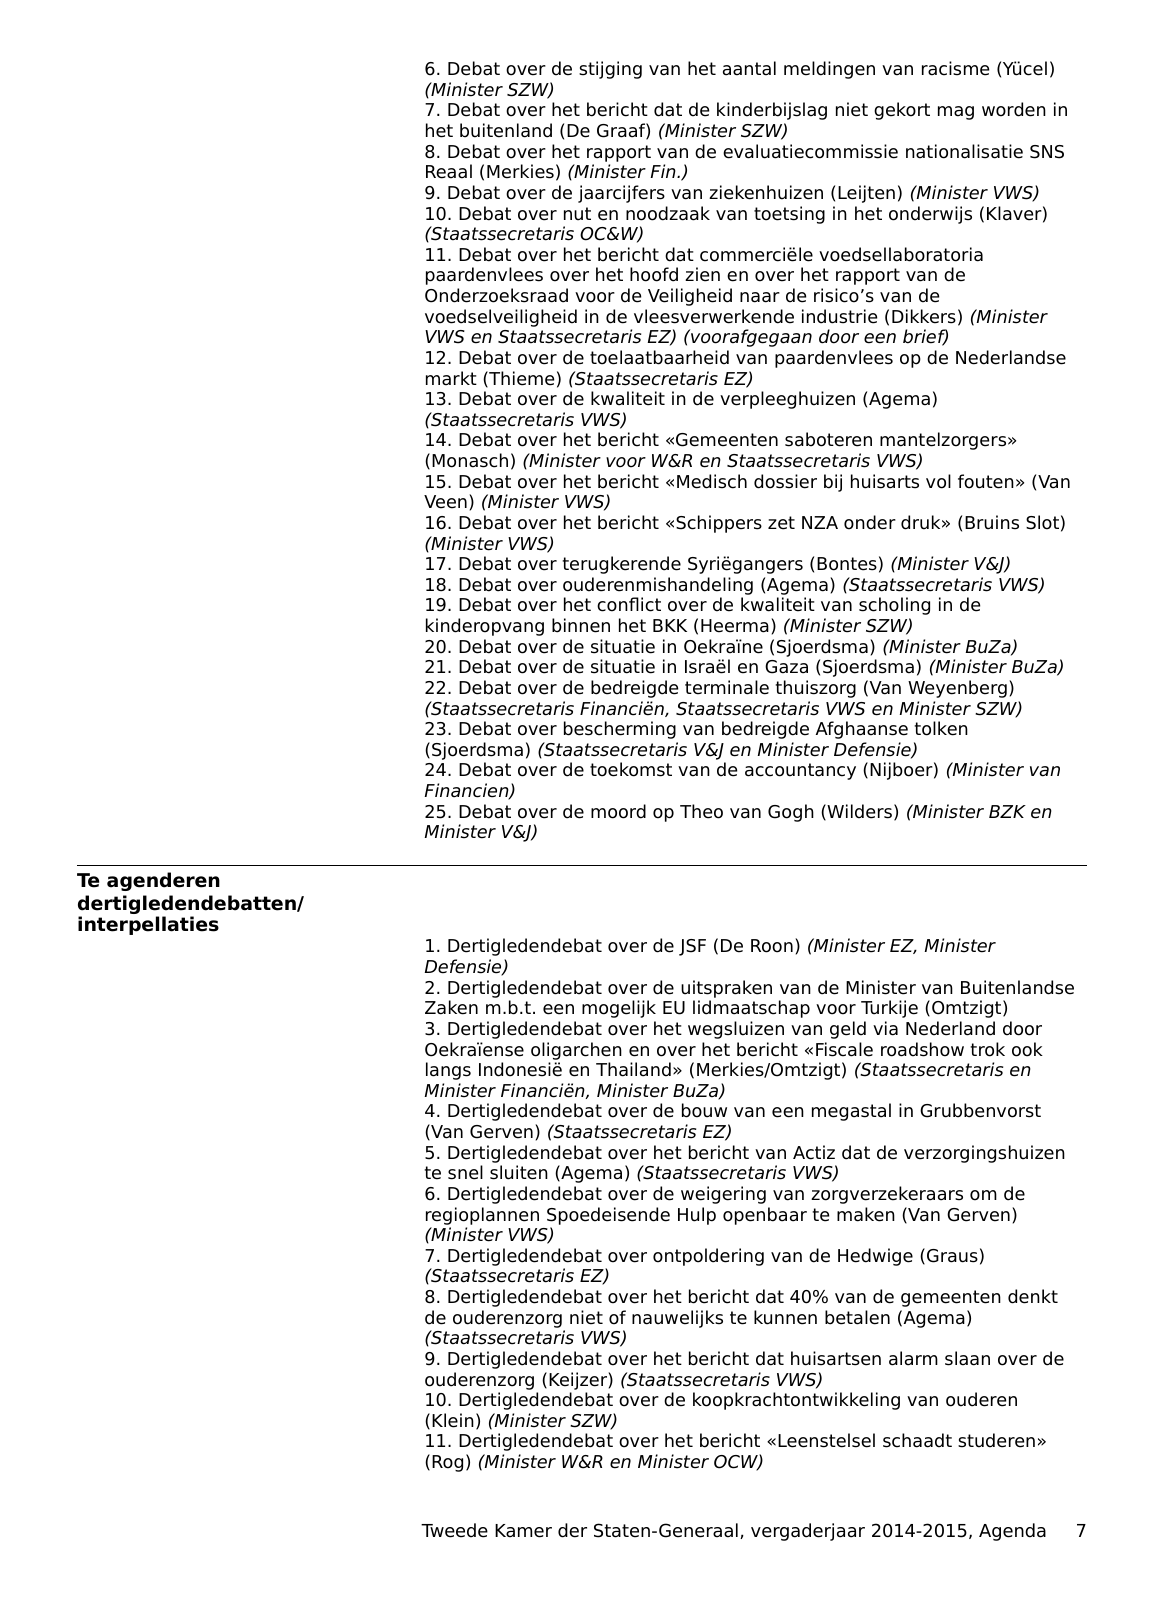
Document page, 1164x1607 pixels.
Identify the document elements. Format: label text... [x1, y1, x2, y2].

table_cell [401, 719, 418, 760]
table_cell [401, 936, 418, 978]
table_cell [77, 1431, 401, 1473]
table_cell [401, 760, 418, 802]
table_cell [77, 389, 401, 430]
table_cell [401, 1246, 418, 1287]
table_cell [77, 183, 401, 203]
table_cell [77, 678, 401, 719]
table_cell [401, 1184, 418, 1246]
table_cell 8. Debat over het rapport van de evaluatiecommissie nationalisatie SNS Reaal (Merkies) (Minister Fin.) [418, 142, 1087, 183]
table_cell 17. Debat over terugkerende Syriëgangers (Bontes) (Minister V&J) [418, 554, 1087, 575]
table_cell [77, 575, 401, 595]
table_cell [77, 1019, 401, 1101]
table_cell [401, 245, 418, 348]
table_cell [401, 513, 418, 554]
table_cell 21. Debat over de situatie in Israël en Gaza (Sjoerdsma) (Minister BuZa) [418, 657, 1087, 678]
table_cell 16. Debat over het bericht «Schippers zet NZA onder druk» (Bruins Slot) (Minister VWS) [418, 513, 1087, 554]
table_cell [77, 204, 401, 245]
table_cell [77, 472, 401, 513]
table_cell [401, 1287, 418, 1349]
table_cell [77, 59, 401, 100]
table_cell [77, 554, 401, 575]
table_cell 4. Dertigledendebat over de bouw van een megastal in Grubbenvorst (Van Gerven) (Staatssecretaris EZ) [418, 1101, 1087, 1143]
table_cell [77, 1246, 401, 1287]
table_cell 1. Dertigledendebat over de JSF (De Roon) (Minister EZ, Minister Defensie) [418, 936, 1087, 978]
table_cell [77, 1143, 401, 1184]
table_cell [401, 657, 418, 678]
table_cell 10. Debat over nut en noodzaak van toetsing in het onderwijs (Klaver) (Staatssecretaris OC&W) [418, 204, 1087, 245]
table_cell [77, 595, 401, 637]
table_cell 5. Dertigledendebat over het bericht van Actiz dat de verzorgingshuizen te snel sluiten (Agema) (Staatssecretaris VWS) [418, 1143, 1087, 1184]
table_cell [77, 513, 401, 554]
table_cell [77, 100, 401, 142]
table_cell [77, 245, 401, 348]
table_cell 6. Dertigledendebat over de weigering van zorgverzekeraars om de regioplannen Spoedeisende Hulp openbaar te maken (Van Gerven) (Minister VWS) [418, 1184, 1087, 1246]
table_cell [77, 348, 401, 389]
table_cell [401, 1143, 418, 1184]
table_cell [77, 1287, 401, 1349]
table_cell 12. Debat over de toelaatbaarheid van paardenvlees op de Nederlandse markt (Thieme) (Staatssecretaris EZ) [418, 348, 1087, 389]
table_cell 13. Debat over de kwaliteit in de verpleeghuizen (Agema) (Staatssecretaris VWS) [418, 389, 1087, 430]
table_cell 20. Debat over de situatie in Oekraïne (Sjoerdsma) (Minister BuZa) [418, 637, 1087, 657]
table_cell 11. Dertigledendebat over het bericht «Leenstelsel schaadt studeren» (Rog) (Minister W&R en Minister OCW) [418, 1431, 1087, 1473]
table_cell 19. Debat over het conflict over de kwaliteit van scholing in de kinderopvang binnen het BKK (Heerma) (Minister SZW) [418, 595, 1087, 637]
table_cell [77, 1101, 401, 1143]
table_cell 8. Dertigledendebat over het bericht dat 40% van de gemeenten denkt de ouderenzorg niet of nauwelijks te kunnen betalen (Agema) (Staatssecretaris VWS) [418, 1287, 1087, 1349]
table_cell [77, 760, 401, 802]
table_header Te agenderen dertigledendebatten/ interpellaties [77, 866, 401, 936]
table_cell 18. Debat over ouderenmishandeling (Agema) (Staatssecretaris VWS) [418, 575, 1087, 595]
table_cell 10. Dertigledendebat over de koopkrachtontwikkeling van ouderen (Klein) (Minister SZW) [418, 1390, 1087, 1431]
table_cell [77, 657, 401, 678]
table_cell [401, 978, 418, 1019]
table_cell [77, 719, 401, 760]
table_cell 15. Debat over het bericht «Medisch dossier bij huisarts vol fouten» (Van Veen) (Minister VWS) [418, 472, 1087, 513]
table_cell [401, 430, 418, 472]
table_cell [401, 1019, 418, 1101]
table_cell [77, 936, 401, 978]
table_cell [401, 183, 418, 203]
table_cell [401, 1349, 418, 1390]
table_cell 6. Debat over de stijging van het aantal meldingen van racisme (Yücel) (Minister SZW) [418, 59, 1087, 100]
table_cell 3. Dertigledendebat over het wegsluizen van geld via Nederland door Oekraïense oligarchen en over het bericht «Fiscale roadshow trok ook langs Indonesië en Thailand» (Merkies/Omtzigt) (Staatssecretaris en Minister Financiën, Minister BuZa) [418, 1019, 1087, 1101]
table_cell [401, 1431, 418, 1473]
table_cell 22. Debat over de bedreigde terminale thuiszorg (Van Weyenberg) (Staatssecretaris Financiën, Staatssecretaris VWS en Minister SZW) [418, 678, 1087, 719]
table_cell 23. Debat over bescherming van bedreigde Afghaanse tolken (Sjoerdsma) (Staatssecretaris V&J en Minister Defensie) [418, 719, 1087, 760]
table_cell [401, 1390, 418, 1431]
table_cell [401, 637, 418, 657]
table_cell 2. Dertigledendebat over de uitspraken van de Minister van Buitenlandse Zaken m.b.t. een mogelijk EU lidmaatschap voor Turkije (Omtzigt) [418, 978, 1087, 1019]
table_cell [401, 142, 418, 183]
table_cell [401, 1101, 418, 1143]
table_header [418, 866, 1087, 936]
table_cell [77, 1349, 401, 1390]
table_cell [401, 575, 418, 595]
table_cell [77, 430, 401, 472]
table_cell 9. Dertigledendebat over het bericht dat huisartsen alarm slaan over de ouderenzorg (Keijzer) (Staatssecretaris VWS) [418, 1349, 1087, 1390]
table_cell [77, 637, 401, 657]
table_cell 7. Dertigledendebat over ontpoldering van de Hedwige (Graus) (Staatssecretaris EZ) [418, 1246, 1087, 1287]
table_cell 9. Debat over de jaarcijfers van ziekenhuizen (Leijten) (Minister VWS) [418, 183, 1087, 203]
table_cell [401, 348, 418, 389]
table_cell [401, 472, 418, 513]
table_cell 11. Debat over het bericht dat commerciële voedsellaboratoria paardenvlees over het hoofd zien en over het rapport van de Onderzoeksraad voor de Veiligheid naar de risico’s van de voedselveiligheid in de vleesverwerkende industrie (Dikkers) (Minister VWS en Staatssecretaris EZ) (voorafgegaan door een brief) [418, 245, 1087, 348]
table_cell [77, 978, 401, 1019]
table_cell [401, 389, 418, 430]
table_cell [77, 1184, 401, 1246]
table_cell [401, 802, 418, 843]
table_cell 25. Debat over de moord op Theo van Gogh (Wilders) (Minister BZK en Minister V&J) [418, 802, 1087, 843]
table_cell [401, 595, 418, 637]
table_cell [401, 554, 418, 575]
table_cell [77, 1390, 401, 1431]
table_cell 24. Debat over de toekomst van de accountancy (Nijboer) (Minister van Financien) [418, 760, 1087, 802]
table_cell [401, 59, 418, 100]
table_cell 14. Debat over het bericht «Gemeenten saboteren mantelzorgers» (Monasch) (Minister voor W&R en Staatssecretaris VWS) [418, 430, 1087, 472]
table_cell 7. Debat over het bericht dat de kinderbijslag niet gekort mag worden in het buitenland (De Graaf) (Minister SZW) [418, 100, 1087, 142]
table_header [401, 866, 418, 936]
table_cell [401, 678, 418, 719]
table_cell [77, 802, 401, 843]
table_cell [401, 100, 418, 142]
table_cell [77, 142, 401, 183]
table_cell [401, 204, 418, 245]
